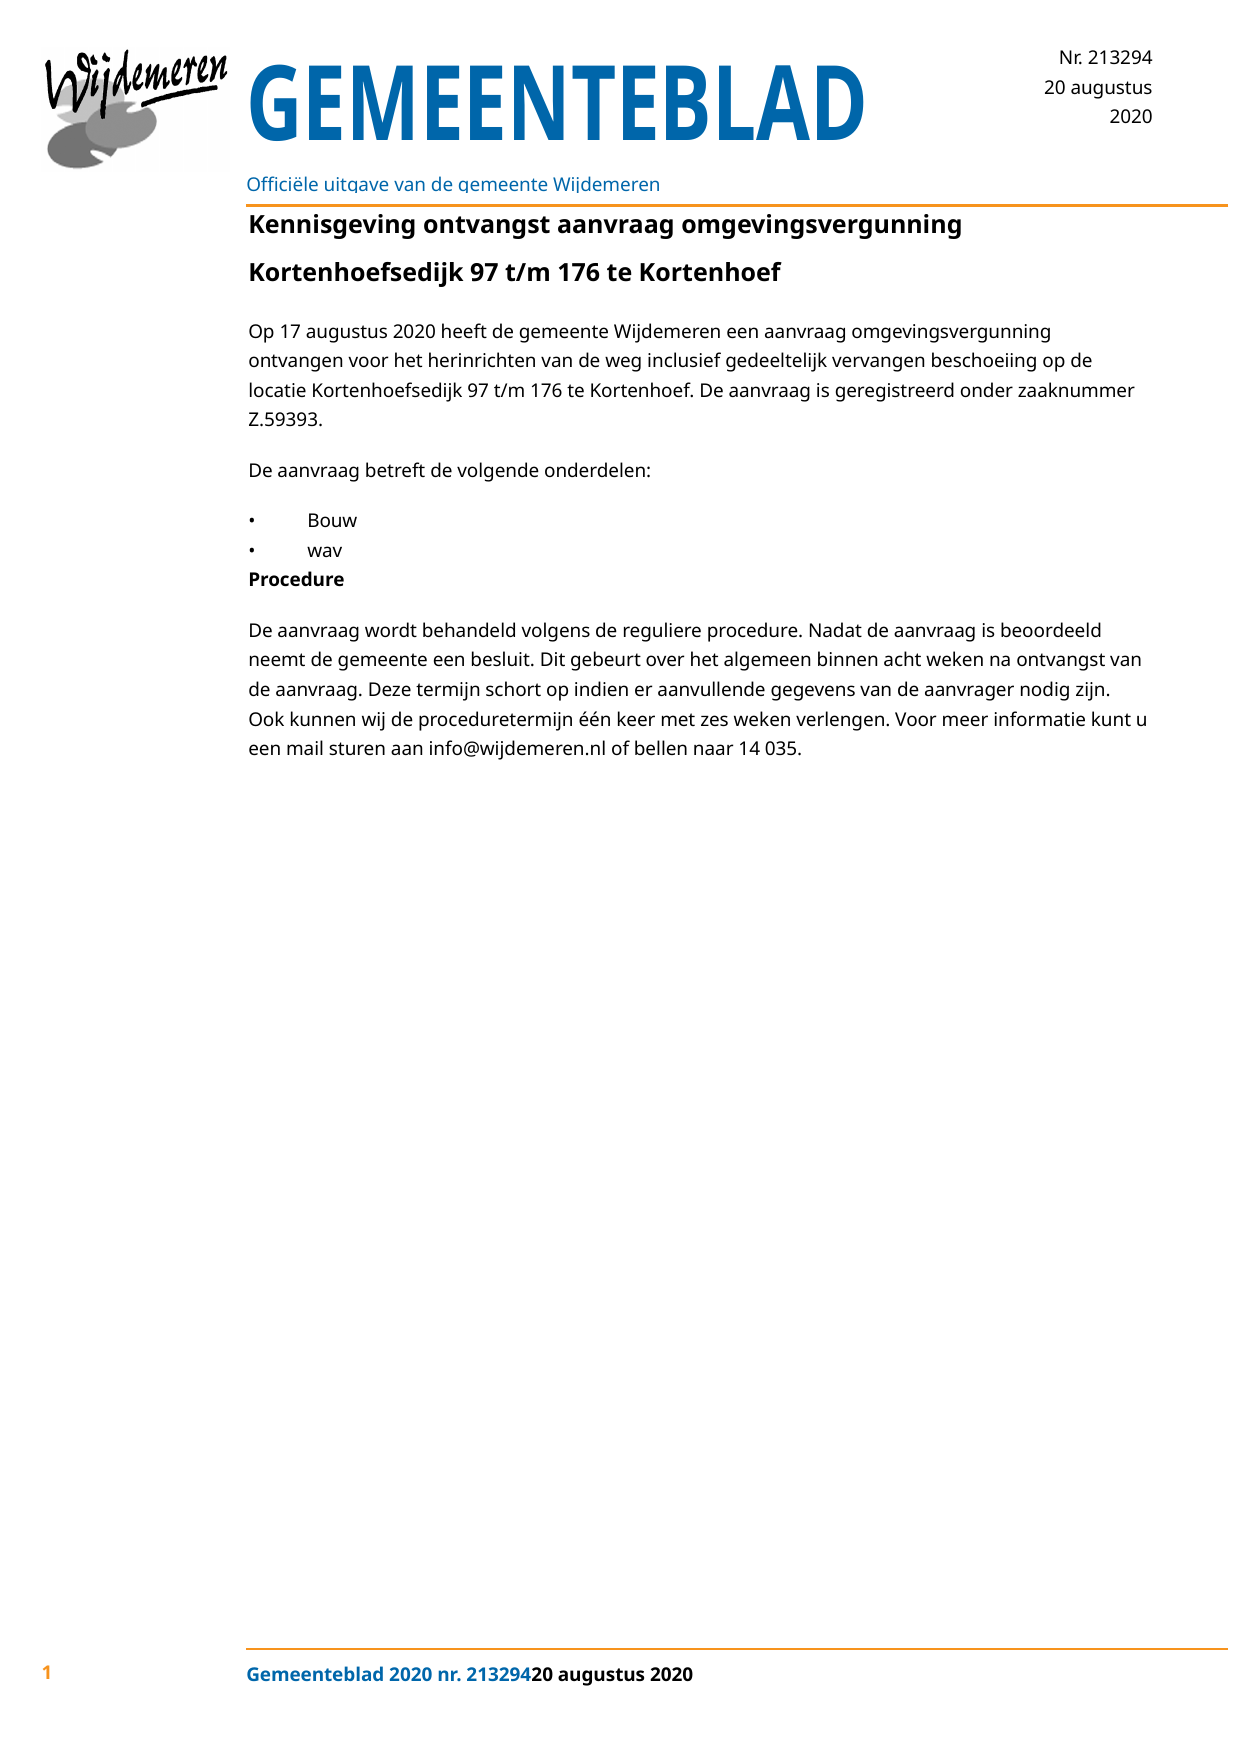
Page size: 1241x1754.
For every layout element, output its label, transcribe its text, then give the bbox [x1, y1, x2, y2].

list wav [248, 537, 1152, 563]
picture [41, 47, 231, 172]
text De aanvraag wordt behandeld volgens de reguliere procedure. Nadat de aanvraag is beoordeeld neemt de gemeente een besluit. Dit gebeurt over het algemeen binnen acht weken na ontvangst van de aanvraag. Deze termijn schort op indien er aanvullende gegevens van de aanvrager nodig zijn. Ook kunnen wij de proceduretermijn één keer met zes weken verlengen. Voor meer informatie kunt u een mail sturen aan info@wijdemeren.nl of bellen naar 14 035. [248, 617, 1152, 761]
text Kennisgeving ontvangst aanvraag omgevingsvergunning Kortenhoefsedijk 97 t/m 176 te Kortenhoef [248, 207, 1152, 288]
text Op 17 augustus 2020 heeft de gemeente Wijdemeren een aanvraag omgevingsvergunning ontvangen voor het herinrichten van de weg inclusief gedeeltelijk vervangen beschoeiing op de locatie Kortenhoefsedijk 97 t/m 176 te Kortenhoef. De aanvraag is geregistreerd onder zaaknummer Z.59393. [248, 318, 1152, 432]
text De aanvraag betreft de volgende onderdelen: [248, 457, 1152, 483]
list Bouw [248, 507, 1152, 533]
text Procedure [248, 567, 1152, 592]
